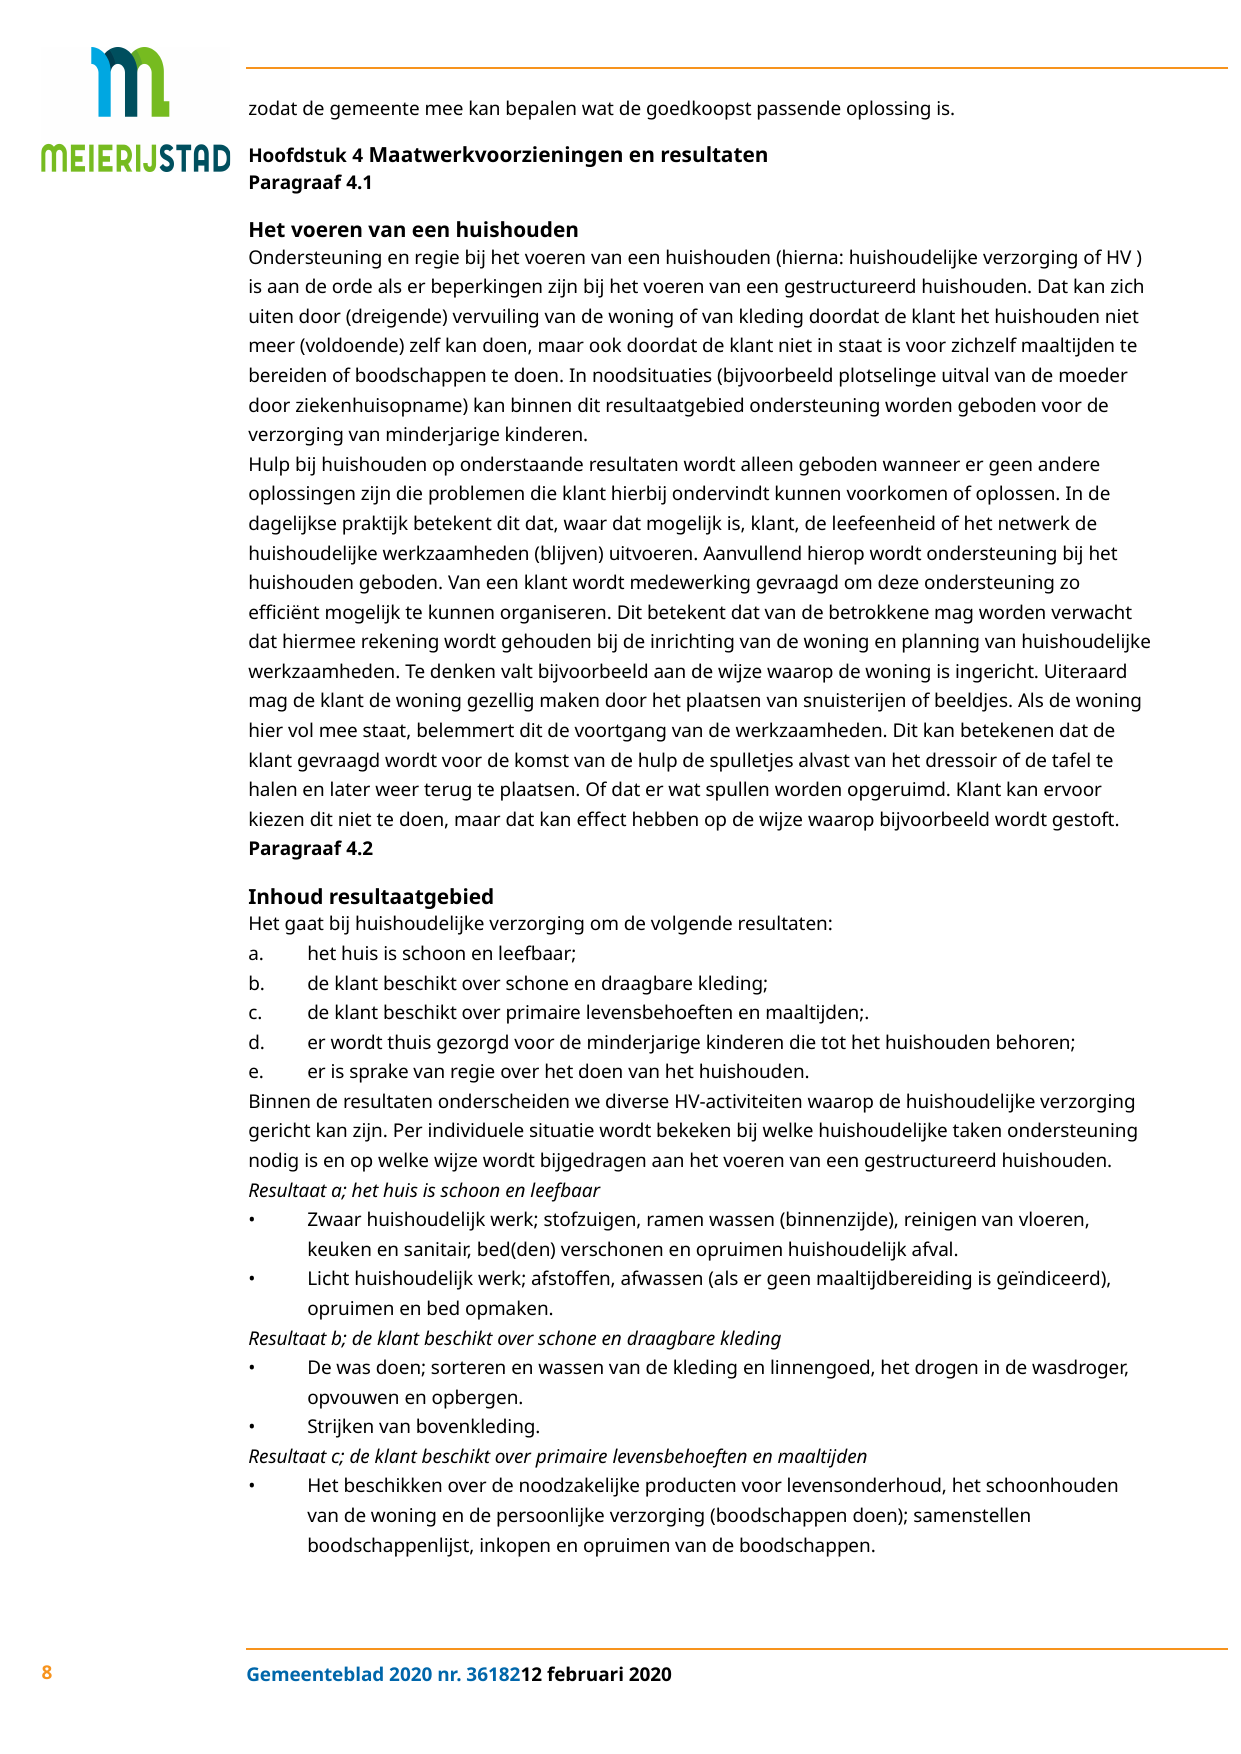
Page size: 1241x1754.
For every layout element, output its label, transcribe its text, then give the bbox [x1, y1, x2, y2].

list het huis is schoon en leefbaar; [248, 940, 1152, 966]
list de klant beschikt over schone en draagbare kleding; [248, 970, 1152, 995]
text Ondersteuning en regie bij het voeren van een huishouden (hierna: huishoudelijke verzorging of HV ) is aan de orde als er beperkingen zijn bij het voeren van een gestructureerd huishouden. Dat kan zich uiten door (dreigende) vervuiling van de woning of van kleding doordat de klant het huishouden niet meer (voldoende) zelf kan doen, maar ook doordat de klant niet in staat is voor zichzelf maaltijden te bereiden of boodschappen te doen. In noodsituaties (bijvoorbeeld plotselinge uitval van de moeder door ziekenhuisopname) kan binnen dit resultaatgebied ondersteuning worden geboden voor de verzorging van minderjarige kinderen. [248, 244, 1152, 447]
text zodat de gemeente mee kan bepalen wat de goedkoopst passende oplossing is. [248, 95, 1152, 121]
list Zwaar huishoudelijk werk; stofzuigen, ramen wassen (binnenzijde), reinigen van vloeren, keuken en sanitair, bed(den) verschonen en opruimen huishoudelijk afval. [248, 1206, 1152, 1262]
list De was doen; sorteren en wassen van de kleding en linnengoed, het drogen in de wasdroger, opvouwen en opbergen. [248, 1354, 1152, 1409]
text Het gaat bij huishoudelijke verzorging om de volgende resultaten: [248, 911, 1152, 936]
list de klant beschikt over primaire levensbehoeften en maaltijden;. [248, 999, 1152, 1025]
list er wordt thuis gezorgd voor de minderjarige kinderen die tot het huishouden behoren; [248, 1029, 1152, 1054]
text Paragraaf 4.1 [248, 169, 1152, 194]
text Inhoud resultaatgebied [248, 882, 1152, 911]
text Resultaat b; de klant beschikt over schone en draagbare kleding [248, 1325, 1152, 1350]
text Resultaat a; het huis is schoon en leefbaar [248, 1177, 1152, 1202]
text Hulp bij huishouden op onderstaande resultaten wordt alleen geboden wanneer er geen andere oplossingen zijn die problemen die klant hierbij ondervindt kunnen voorkomen of oplossen. In de dagelijkse praktijk betekent dit dat, waar dat mogelijk is, klant, de leefeenheid of het netwerk de huishoudelijke werkzaamheden (blijven) uitvoeren. Aanvullend hierop wordt ondersteuning bij het huishouden geboden. Van een klant wordt medewerking gevraagd om deze ondersteuning zo efficiënt mogelijk te kunnen organiseren. Dit betekent dat van de betrokkene mag worden verwacht dat hiermee rekening wordt gehouden bij de inrichting van de woning en planning van huishoudelijke werkzaamheden. Te denken valt bijvoorbeeld aan de wijze waarop de woning is ingericht. Uiteraard mag de klant de woning gezellig maken door het plaatsen van snuisterijen of beeldjes. Als de woning hier vol mee staat, belemmert dit de voortgang van de werkzaamheden. Dit kan betekenen dat de klant gevraagd wordt voor de komst van de hulp de spulletjes alvast van het dressoir of de tafel te halen en later weer terug te plaatsen. Of dat er wat spullen worden opgeruimd. Klant kan ervoor kiezen dit niet te doen, maar dat kan effect hebben op de wijze waarop bijvoorbeeld wordt gestoft. [248, 451, 1152, 832]
text Het voeren van een huishouden [248, 215, 1152, 244]
text Binnen de resultaten onderscheiden we diverse HV-activiteiten waarop de huishoudelijke verzorging gericht kan zijn. Per individuele situatie wordt bekeken bij welke huishoudelijke taken ondersteuning nodig is en op welke wijze wordt bijgedragen aan het voeren van een gestructureerd huishouden. [248, 1088, 1152, 1173]
text Resultaat c; de klant beschikt over primaire levensbehoeften en maaltijden [248, 1443, 1152, 1469]
text Paragraaf 4.2 [248, 836, 1152, 861]
list Het beschikken over de noodzakelijke producten voor levensonderhoud, het schoonhouden van de woning en de persoonlijke verzorging (boodschappen doen); samenstellen boodschappenlijst, inkopen en opruimen van de boodschappen. [248, 1473, 1152, 1557]
list Strijken van bovenkleding. [248, 1413, 1152, 1439]
picture [41, 47, 231, 172]
list Licht huishoudelijk werk; afstoffen, afwassen (als er geen maaltijdbereiding is geïndiceerd), opruimen en bed opmaken. [248, 1266, 1152, 1321]
text Hoofdstuk 4 Maatwerkvoorzieningen en resultaten [248, 140, 1152, 169]
list er is sprake van regie over het doen van het huishouden. [248, 1058, 1152, 1084]
